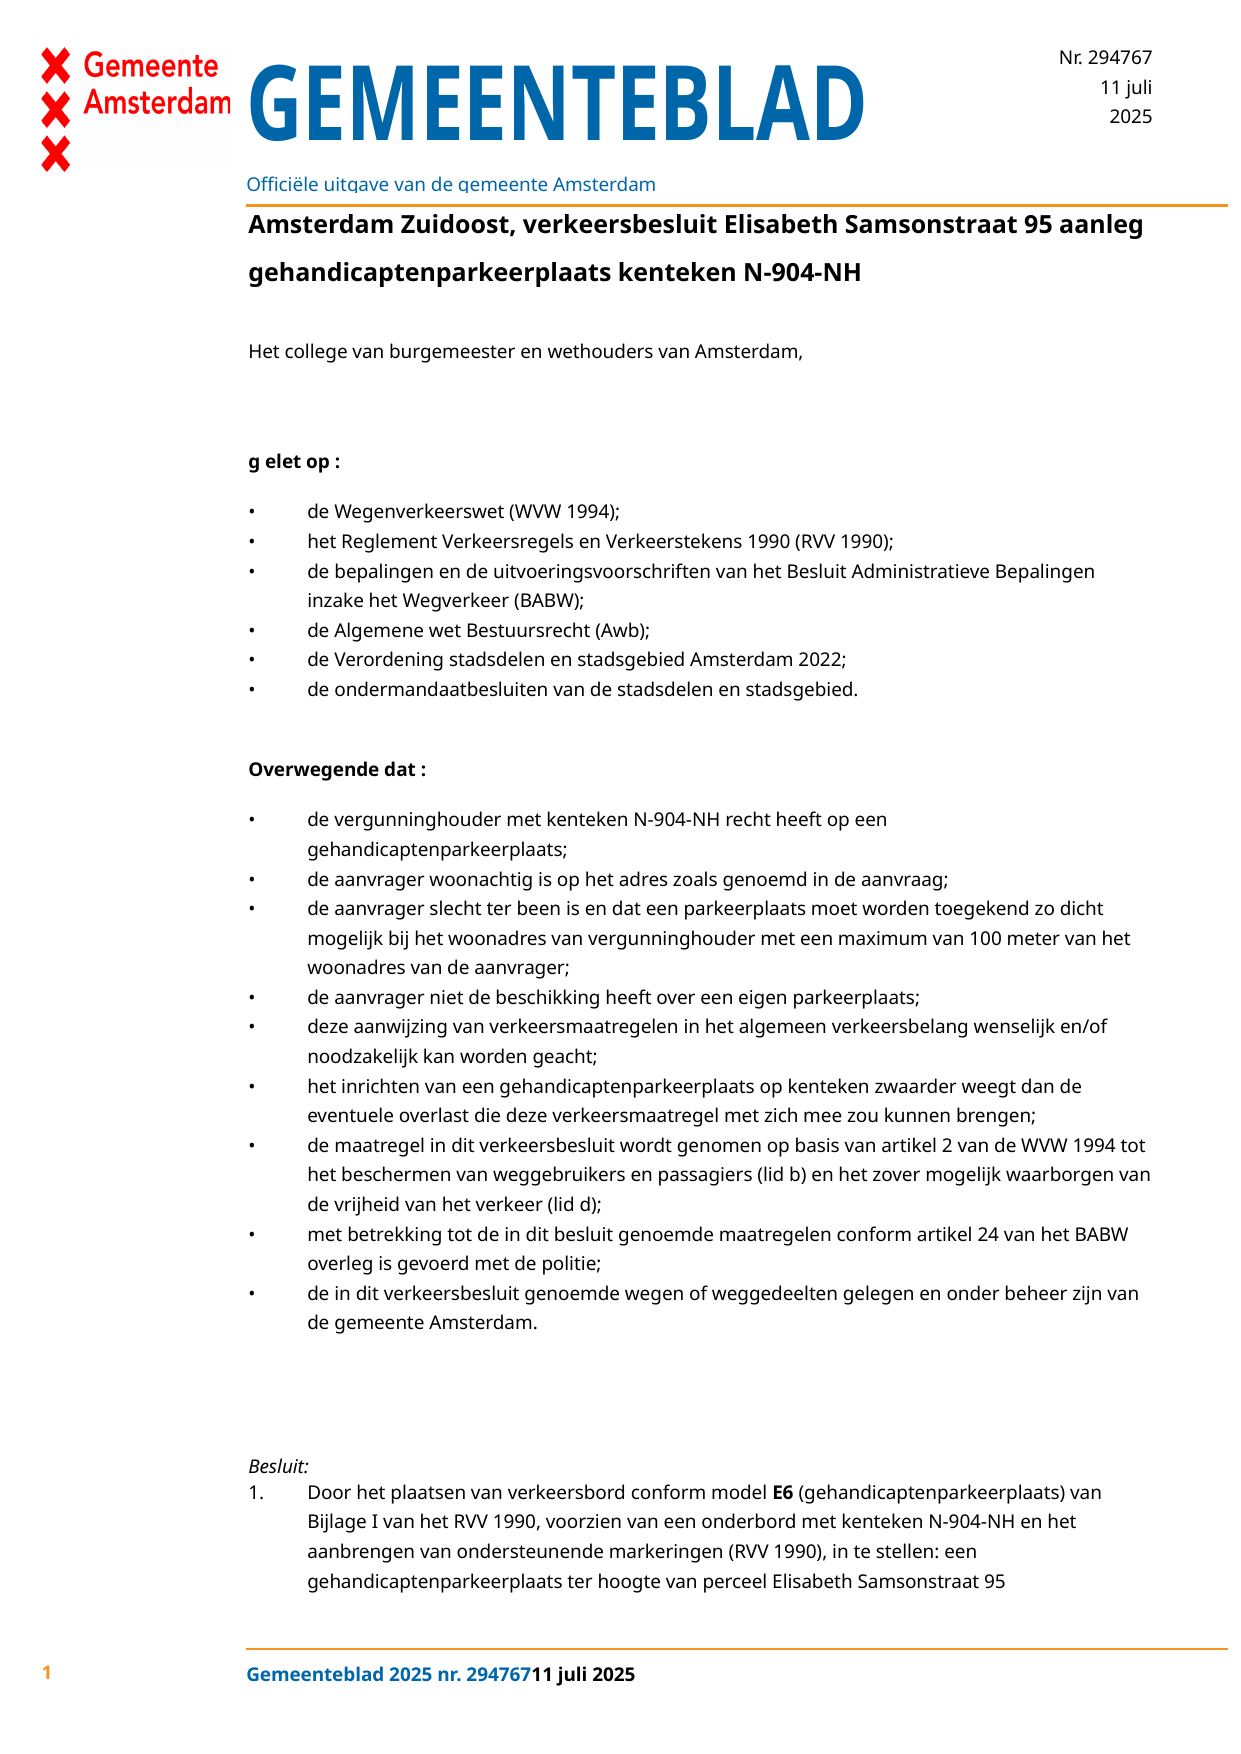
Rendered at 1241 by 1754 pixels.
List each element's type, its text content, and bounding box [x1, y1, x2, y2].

picture [41, 47, 231, 172]
list het inrichten van een gehandicaptenparkeerplaats op kenteken zwaarder weegt dan de eventuele overlast die deze verkeersmaatregel met zich mee zou kunnen brengen; [248, 1073, 1152, 1128]
list de in dit verkeersbesluit genoemde wegen of weggedeelten gelegen en onder beheer zijn van de gemeente Amsterdam. [248, 1280, 1152, 1335]
list Door het plaatsen van verkeersbord conform model E6 (gehandicaptenparkeerplaats) van Bijlage I van het RVV 1990, voorzien van een onderbord met kenteken N-904-NH en het aanbrengen van ondersteunende markeringen (RVV 1990), in te stellen: een gehandicaptenparkeerplaats ter hoogte van perceel Elisabeth Samsonstraat 95 [248, 1479, 1152, 1594]
text Amsterdam Zuidoost, verkeersbesluit Elisabeth Samsonstraat 95 aanleg gehandicaptenparkeerplaats kenteken N-904-NH [248, 207, 1152, 288]
list de aanvrager niet de beschikking heeft over een eigen parkeerplaats; [248, 984, 1152, 1010]
list de ondermandaatbesluiten van de stadsdelen en stadsgebied. [248, 676, 1152, 702]
list de aanvrager woonachtig is op het adres zoals genoemd in de aanvraag; [248, 866, 1152, 891]
list het Reglement Verkeersregels en Verkeerstekens 1990 (RVV 1990); [248, 528, 1152, 554]
list de maatregel in dit verkeersbesluit wordt genomen op basis van artikel 2 van de WVW 1994 tot het beschermen van weggebruikers en passagiers (lid b) en het zover mogelijk waarborgen van de vrijheid van het verkeer (lid d); [248, 1132, 1152, 1217]
list de Wegenverkeerswet (WVW 1994); [248, 499, 1152, 524]
list de bepalingen en de uitvoeringsvoorschriften van het Besluit Administratieve Bepalingen inzake het Wegverkeer (BABW); [248, 558, 1152, 613]
list de vergunninghouder met kenteken N-904-NH recht heeft op een gehandicaptenparkeerplaats; [248, 807, 1152, 862]
list de Verordening stadsdelen en stadsgebied Amsterdam 2022; [248, 647, 1152, 672]
list deze aanwijzing van verkeersmaatregelen in het algemeen verkeersbelang wenselijk en/of noodzakelijk kan worden geacht; [248, 1014, 1152, 1069]
text g elet op : [248, 448, 1152, 474]
text Besluit: [248, 1453, 1152, 1479]
text Overwegende dat : [248, 756, 1152, 782]
list met betrekking tot de in dit besluit genoemde maatregelen conform artikel 24 van het BABW overleg is gevoerd met de politie; [248, 1221, 1152, 1276]
list de aanvrager slecht ter been is en dat een parkeerplaats moet worden toegekend zo dicht mogelijk bij het woonadres van vergunninghouder met een maximum van 100 meter van het woonadres van de aanvrager; [248, 895, 1152, 980]
list de Algemene wet Bestuursrecht (Awb); [248, 617, 1152, 643]
text Het college van burgemeester en wethouders van Amsterdam, [248, 339, 1152, 364]
